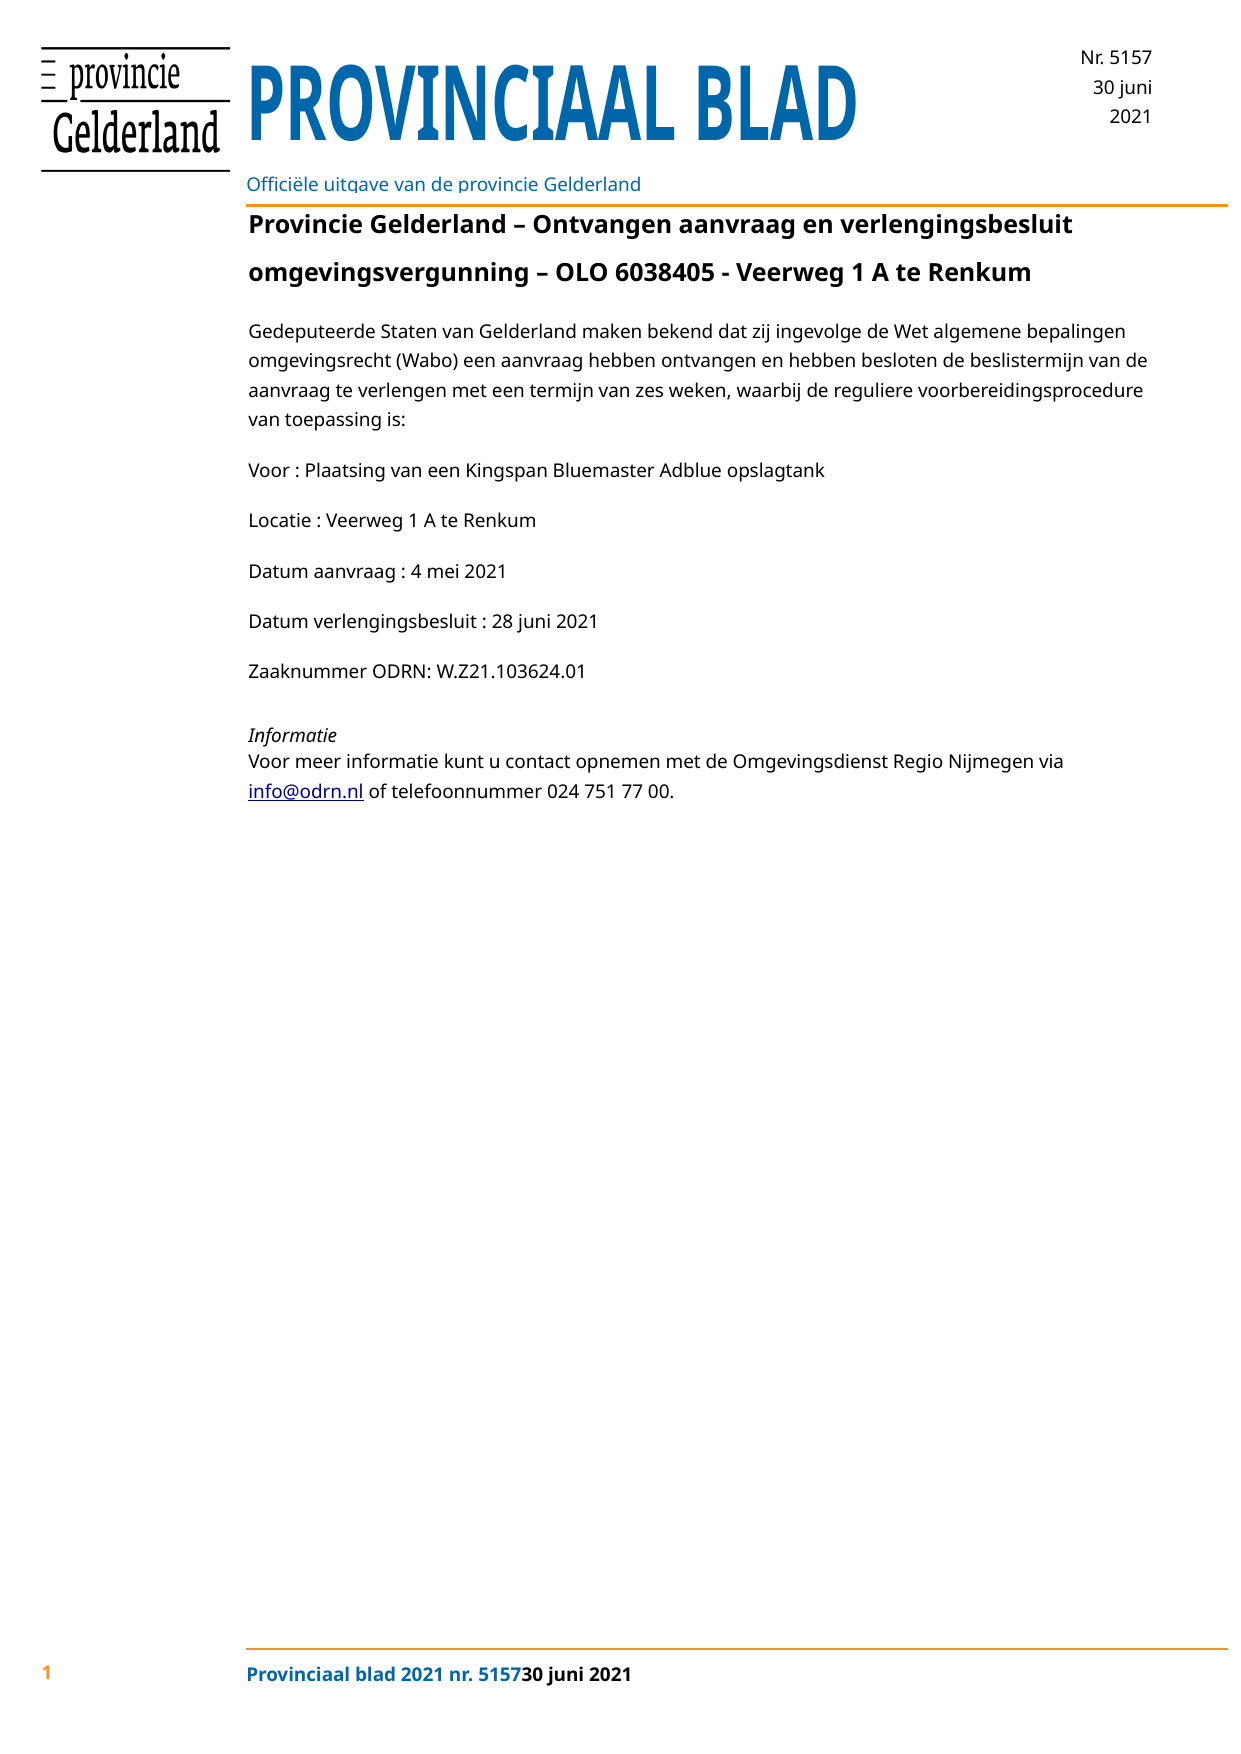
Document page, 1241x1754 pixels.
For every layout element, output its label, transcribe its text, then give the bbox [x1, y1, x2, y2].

picture [41, 47, 231, 172]
text Provincie Gelderland – Ontvangen aanvraag en verlengingsbesluit omgevingsvergunning – OLO 6038405 - Veerweg 1 A te Renkum [248, 207, 1152, 288]
text Datum verlengingsbesluit : 28 juni 2021 [248, 608, 1152, 634]
text Voor meer informatie kunt u contact opnemen met de Omgevingsdienst Regio Nijmegen via info@odrn.nl of telefoonnummer 024 751 77 00. [248, 748, 1152, 804]
text Zaaknummer ODRN: W.Z21.103624.01 [248, 659, 1152, 684]
text Informatie [248, 723, 1152, 748]
text Locatie : Veerweg 1 A te Renkum [248, 507, 1152, 533]
text Gedeputeerde Staten van Gelderland maken bekend dat zij ingevolge de Wet algemene bepalingen omgevingsrecht (Wabo) een aanvraag hebben ontvangen en hebben besloten de beslistermijn van de aanvraag te verlengen met een termijn van zes weken, waarbij de reguliere voorbereidingsprocedure van toepassing is: [248, 318, 1152, 432]
text Datum aanvraag : 4 mei 2021 [248, 558, 1152, 584]
text Voor : Plaatsing van een Kingspan Bluemaster Adblue opslagtank [248, 457, 1152, 483]
